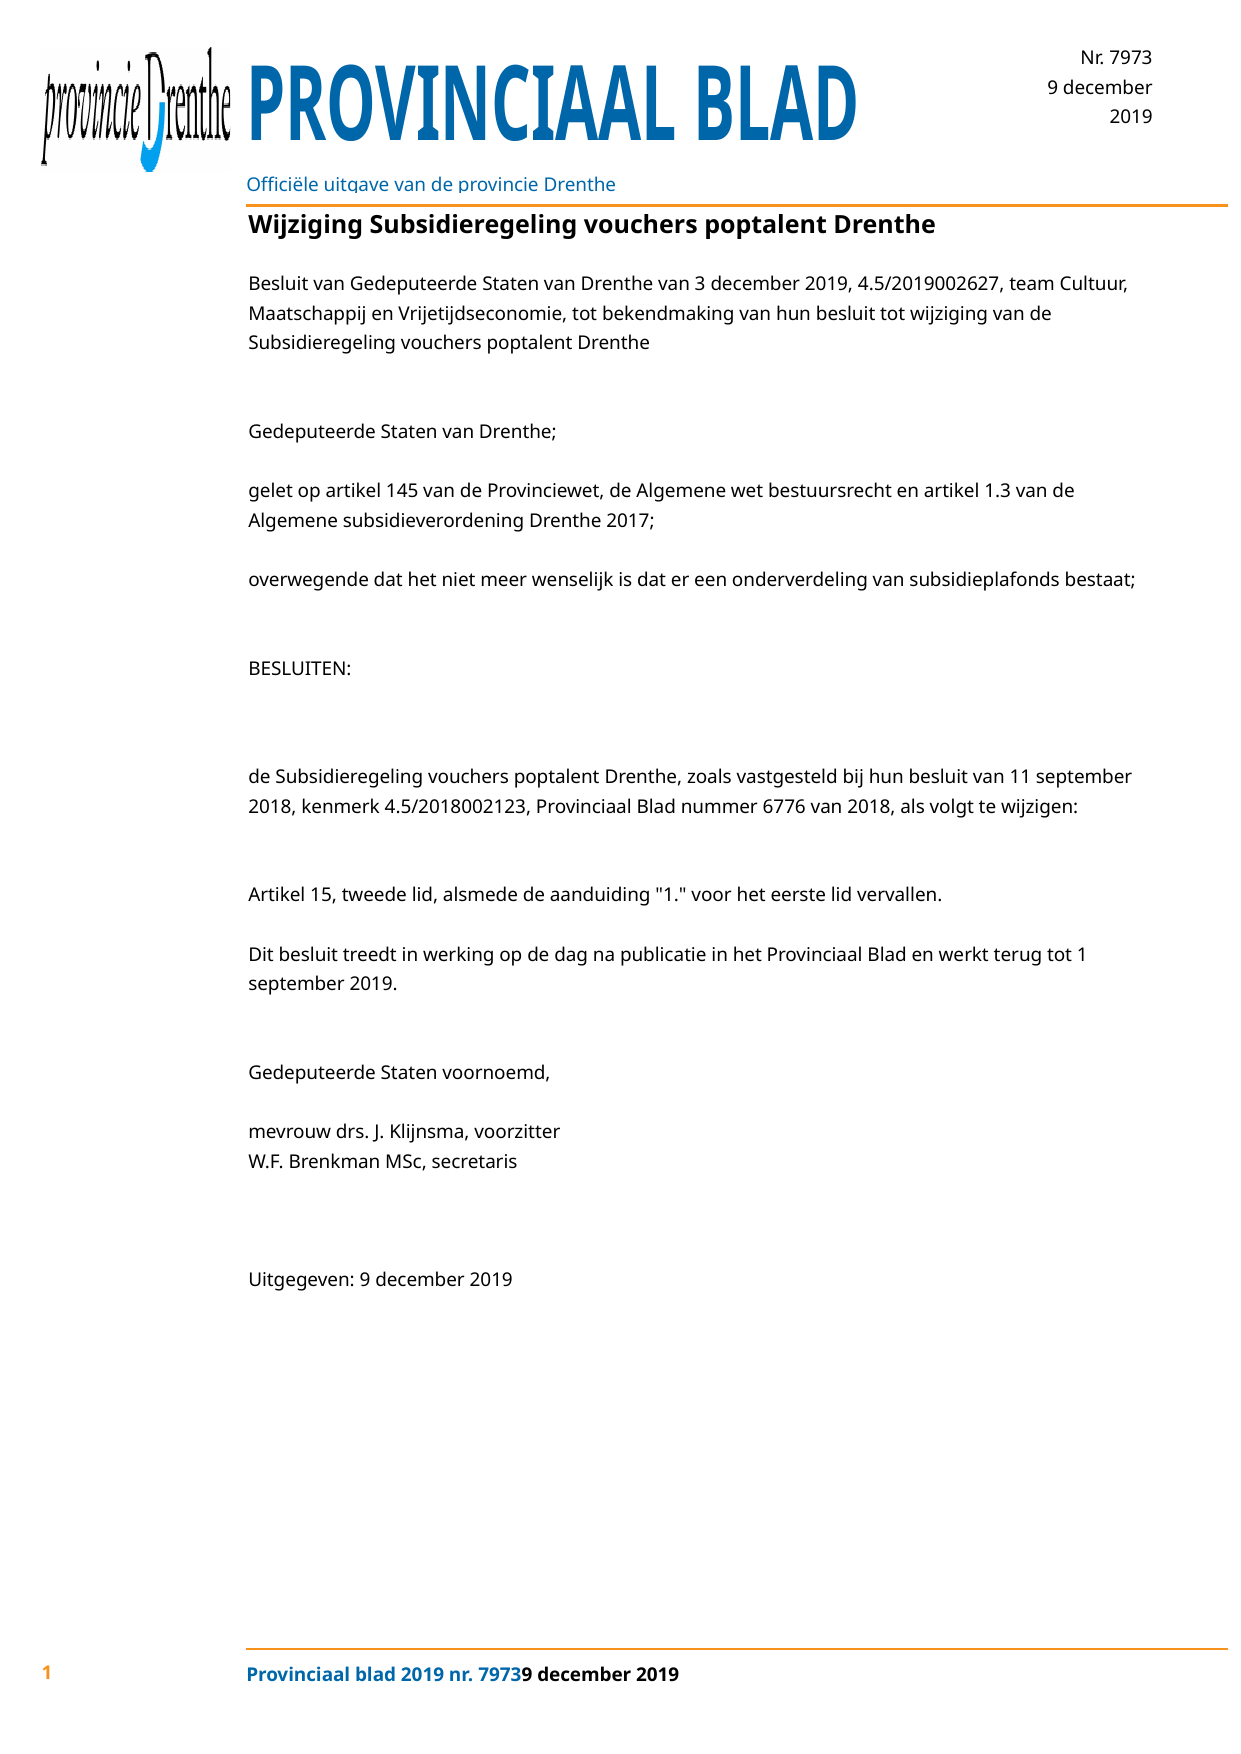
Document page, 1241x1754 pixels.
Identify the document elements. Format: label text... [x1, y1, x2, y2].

text BESLUITEN: [248, 655, 1152, 681]
picture [41, 47, 231, 172]
text Artikel 15, tweede lid, alsmede de aanduiding "1." voor het eerste lid vervallen. [248, 882, 1152, 907]
text Besluit van Gedeputeerde Staten van Drenthe van 3 december 2019, 4.5/2019002627, team Cultuur, Maatschappij en Vrijetijdseconomie, tot bekendmaking van hun besluit tot wijziging van de Subsidieregeling vouchers poptalent Drenthe [248, 270, 1152, 355]
text overwegende dat het niet meer wenselijk is dat er een onderverdeling van subsidieplafonds bestaat; [248, 566, 1152, 592]
text Wijziging Subsidieregeling vouchers poptalent Drenthe [248, 207, 1152, 241]
text mevrouw drs. J. Klijnsma, voorzitter [248, 1118, 1152, 1144]
text de Subsidieregeling vouchers poptalent Drenthe, zoals vastgesteld bij hun besluit van 11 september 2018, kenmerk 4.5/2018002123, Provinciaal Blad nummer 6776 van 2018, als volgt te wijzigen: [248, 763, 1152, 819]
text Uitgegeven: 9 december 2019 [248, 1266, 1152, 1292]
text gelet op artikel 145 van de Provinciewet, de Algemene wet bestuursrecht en artikel 1.3 van de Algemene subsidieverordening Drenthe 2017; [248, 477, 1152, 533]
text W.F. Brenkman MSc, secretaris [248, 1148, 1152, 1174]
text Dit besluit treedt in werking op de dag na publicatie in het Provinciaal Blad en werkt terug tot 1 september 2019. [248, 941, 1152, 996]
text Gedeputeerde Staten voornoemd, [248, 1059, 1152, 1085]
text Gedeputeerde Staten van Drenthe; [248, 418, 1152, 444]
